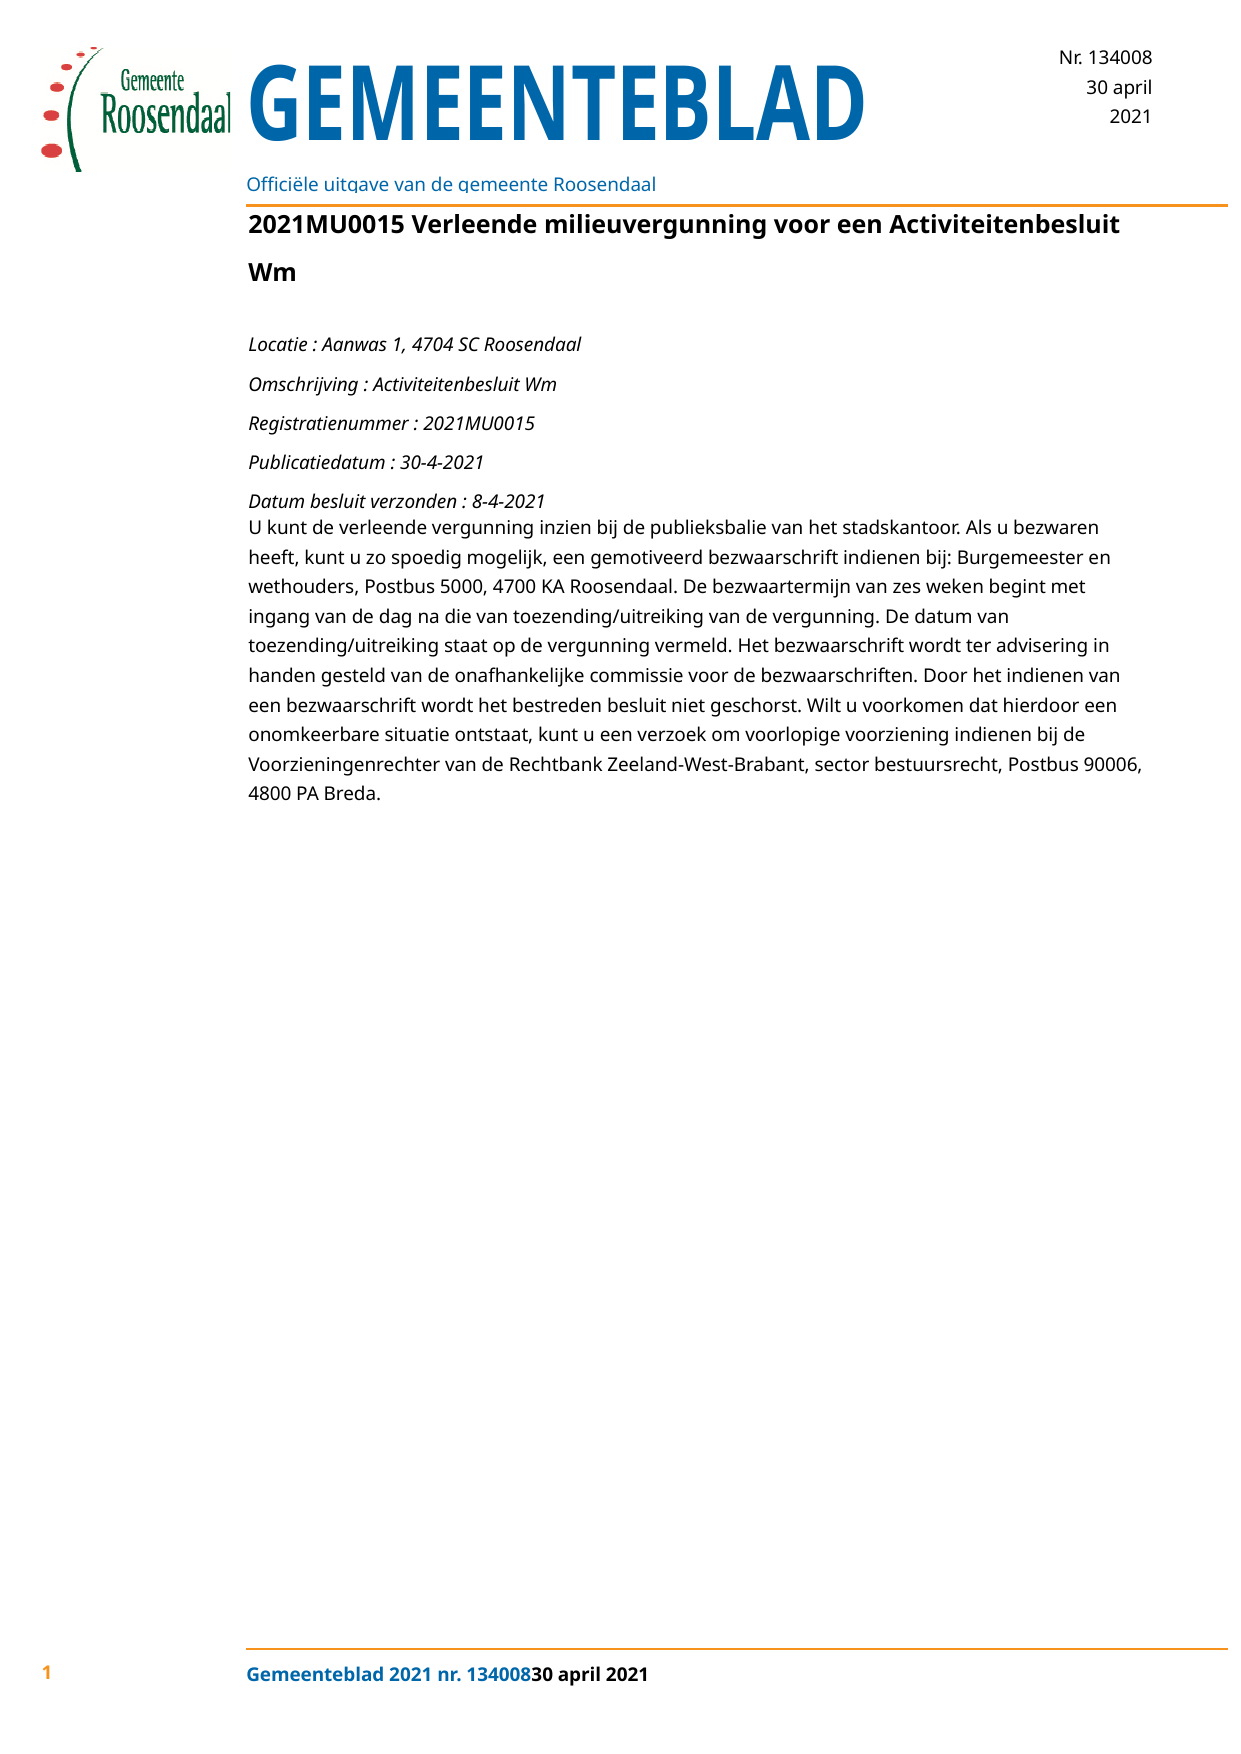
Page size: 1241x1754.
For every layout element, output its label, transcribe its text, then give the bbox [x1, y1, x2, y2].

text 2021MU0015 Verleende milieuvergunning voor een Activiteitenbesluit Wm [248, 207, 1152, 288]
picture [41, 47, 231, 172]
text Omschrijving : Activiteitenbesluit Wm [248, 371, 1152, 396]
text Publicatiedatum : 30-4-2021 [248, 449, 1152, 475]
text Datum besluit verzonden : 8-4-2021 [248, 488, 1152, 514]
text Registratienummer : 2021MU0015 [248, 410, 1152, 436]
text Locatie : Aanwas 1, 4704 SC Roosendaal [248, 331, 1152, 357]
text U kunt de verleende vergunning inzien bij de publieksbalie van het stadskantoor. Als u bezwaren heeft, kunt u zo spoedig mogelijk, een gemotiveerd bezwaarschrift indienen bij: Burgemeester en wethouders, Postbus 5000, 4700 KA Roosendaal. De bezwaartermijn van zes weken begint met ingang van de dag na die van toezending/uitreiking van de vergunning. De datum van toezending/uitreiking staat op de vergunning vermeld. Het bezwaarschrift wordt ter advisering in handen gesteld van de onafhankelijke commissie voor de bezwaarschriften. Door het indienen van een bezwaarschrift wordt het bestreden besluit niet geschorst. Wilt u voorkomen dat hierdoor een onomkeerbare situatie ontstaat, kunt u een verzoek om voorlopige voorziening indienen bij de Voorzieningenrechter van de Rechtbank Zeeland-West-Brabant, sector bestuursrecht, Postbus 90006, 4800 PA Breda. [248, 514, 1152, 806]
